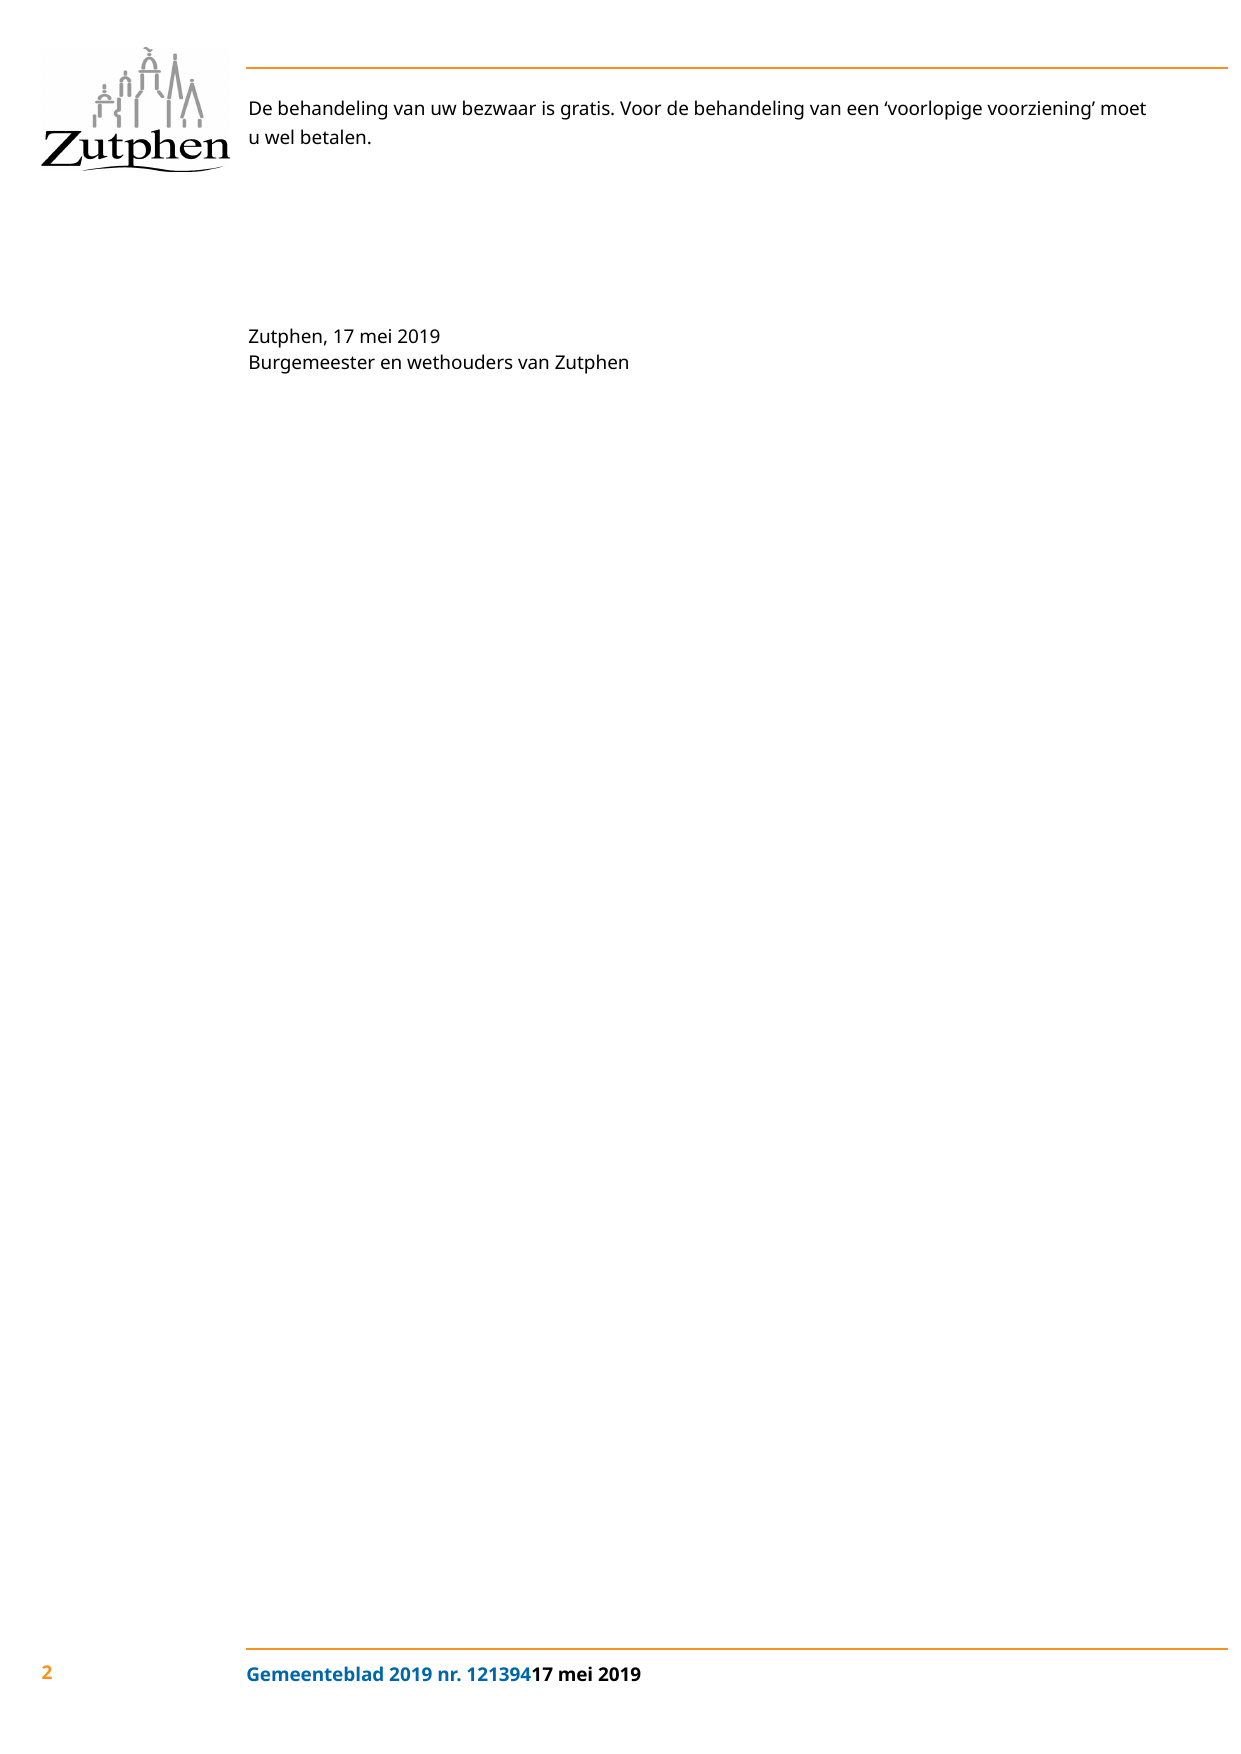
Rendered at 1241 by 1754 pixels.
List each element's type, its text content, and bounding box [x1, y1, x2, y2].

text Zutphen, 17 mei 2019 [248, 323, 1152, 349]
text Burgemeester en wethouders van Zutphen [248, 349, 1152, 375]
picture [41, 47, 231, 172]
text De behandeling van uw bezwaar is gratis. Voor de behandeling van een ‘voorlopige voorziening’ moet u wel betalen. [248, 95, 1152, 150]
